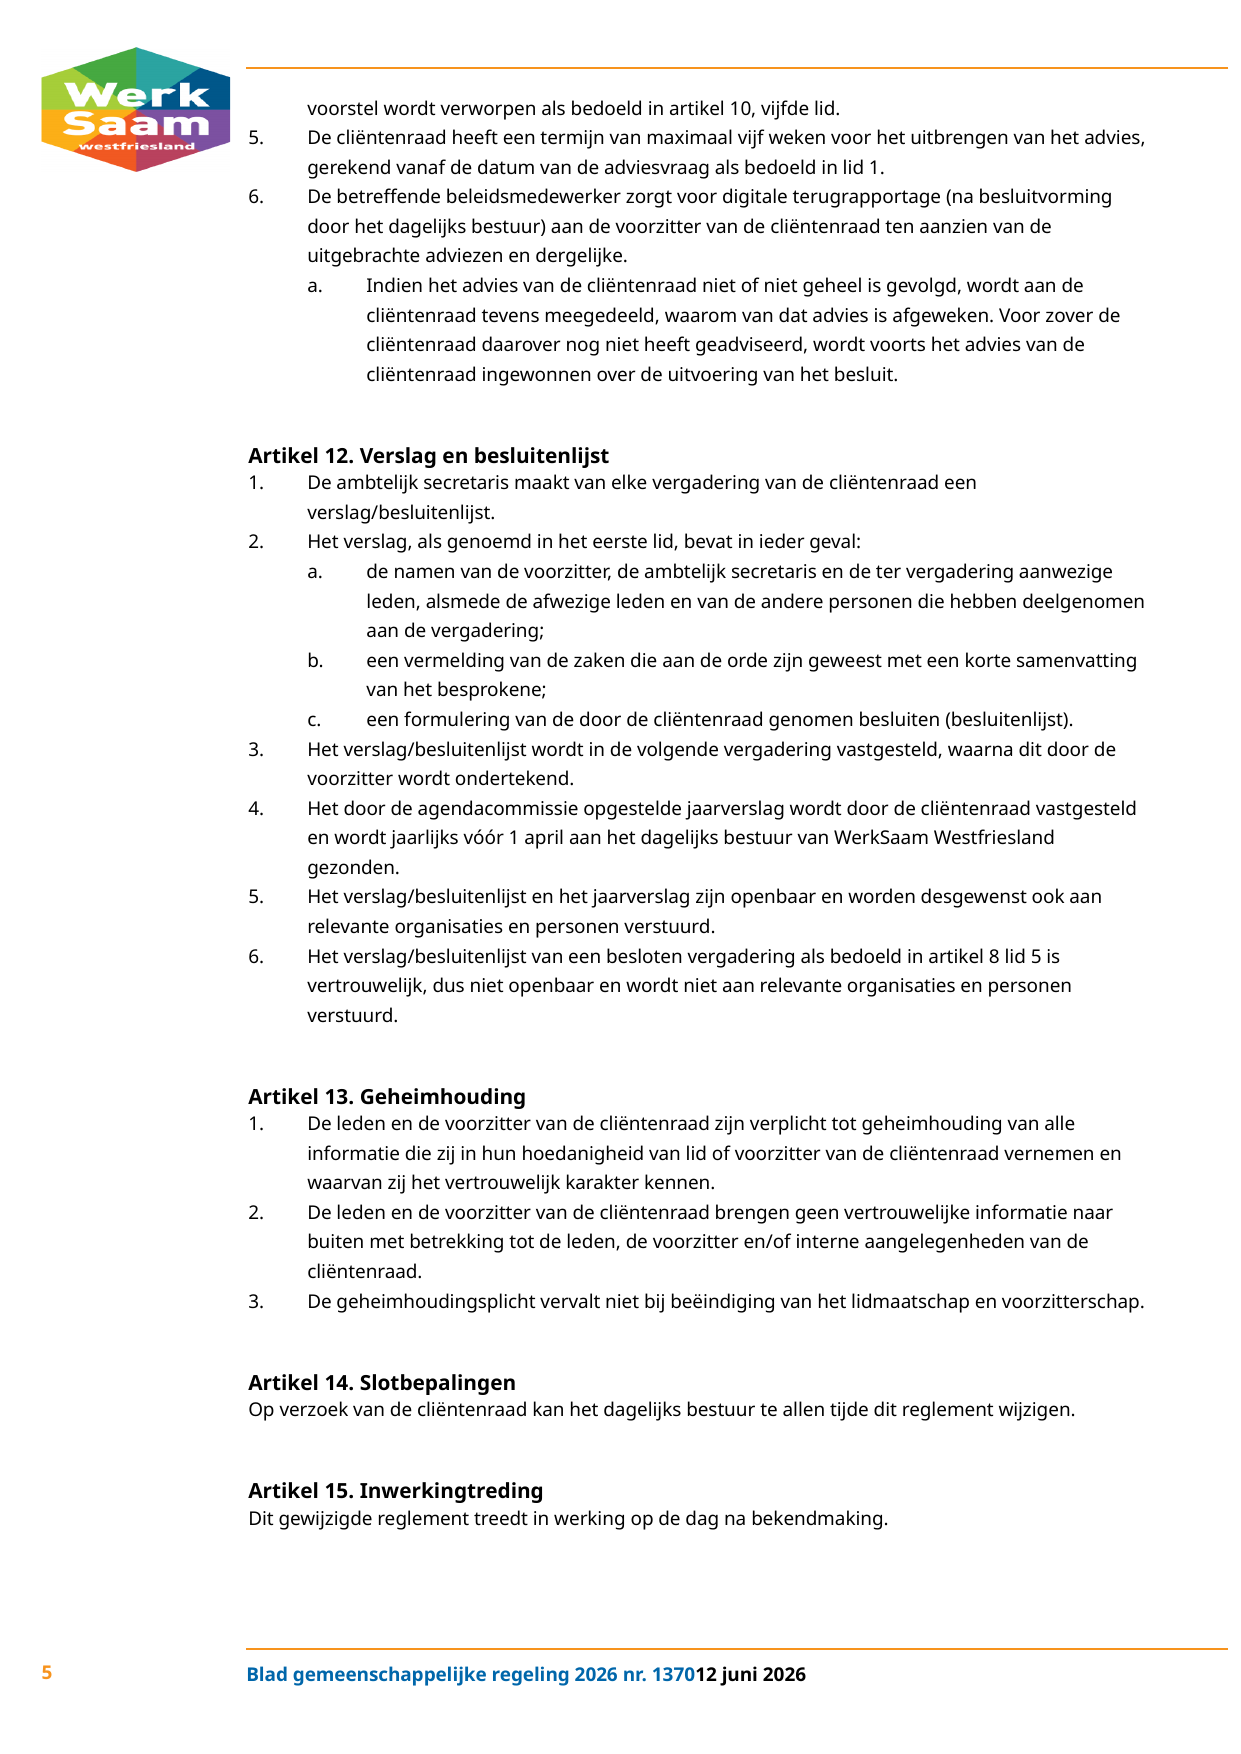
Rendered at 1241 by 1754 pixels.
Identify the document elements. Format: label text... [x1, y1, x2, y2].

list Het verslag/besluitenlijst en het jaarverslag zijn openbaar en worden desgewenst ook aan relevante organisaties en personen verstuurd. [248, 884, 1152, 939]
list voorstel wordt verworpen als bedoeld in artikel 10, vijfde lid. [248, 95, 1152, 121]
list een vermelding van de zaken die aan de orde zijn geweest met een korte samenvatting van het besprokene; [307, 647, 1152, 702]
list De betreffende beleidsmedewerker zorgt voor digitale terugrapportage (na besluitvorming door het dagelijks bestuur) aan de voorzitter van de cliëntenraad ten aanzien van de uitgebrachte adviezen en dergelijke. [248, 183, 1152, 268]
list De ambtelijk secretaris maakt van elke vergadering van de cliëntenraad een verslag/besluitenlijst. [248, 469, 1152, 525]
list Het verslag, als genoemd in het eerste lid, bevat in ieder geval: [248, 529, 1152, 554]
list Indien het advies van de cliëntenraad niet of niet geheel is gevolgd, wordt aan de cliëntenraad tevens meegedeeld, waarom van dat advies is afgeweken. Voor zover de cliëntenraad daarover nog niet heeft geadviseerd, wordt voorts het advies van de cliëntenraad ingewonnen over de uitvoering van het besluit. [307, 272, 1152, 387]
picture [41, 47, 231, 172]
list De cliëntenraad heeft een termijn van maximaal vijf weken voor het uitbrengen van het advies, gerekend vanaf de datum van de adviesvraag als bedoeld in lid 1. [248, 124, 1152, 180]
list de namen van de voorzitter, de ambtelijk secretaris en de ter vergadering aanwezige leden, alsmede de afwezige leden en van de andere personen die hebben deelgenomen aan de vergadering; [307, 558, 1152, 643]
list een formulering van de door de cliëntenraad genomen besluiten (besluitenlijst). [307, 706, 1152, 732]
text Artikel 13. Geheimhouding [248, 1082, 1152, 1110]
list Het verslag/besluitenlijst wordt in de volgende vergadering vastgesteld, waarna dit door de voorzitter wordt ondertekend. [248, 736, 1152, 791]
text Dit gewijzigde reglement treedt in werking op de dag na bekendmaking. [248, 1505, 1152, 1531]
text Artikel 14. Slotbepalingen [248, 1368, 1152, 1396]
text Artikel 15. Inwerkingtreding [248, 1476, 1152, 1505]
list De leden en de voorzitter van de cliëntenraad zijn verplicht tot geheimhouding van alle informatie die zij in hun hoedanigheid van lid of voorzitter van de cliëntenraad vernemen en waarvan zij het vertrouwelijk karakter kennen. [248, 1110, 1152, 1195]
list Het verslag/besluitenlijst van een besloten vergadering als bedoeld in artikel 8 lid 5 is vertrouwelijk, dus niet openbaar en wordt niet aan relevante organisaties en personen verstuurd. [248, 943, 1152, 1028]
list Het door de agendacommissie opgestelde jaarverslag wordt door de cliëntenraad vastgesteld en wordt jaarlijks vóór 1 april aan het dagelijks bestuur van WerkSaam Westfriesland gezonden. [248, 795, 1152, 880]
text Artikel 12. Verslag en besluitenlijst [248, 441, 1152, 469]
list De leden en de voorzitter van de cliëntenraad brengen geen vertrouwelijke informatie naar buiten met betrekking tot de leden, de voorzitter en/of interne aangelegenheden van de cliëntenraad. [248, 1199, 1152, 1284]
text Op verzoek van de cliëntenraad kan het dagelijks bestuur te allen tijde dit reglement wijzigen. [248, 1396, 1152, 1422]
list De geheimhoudingsplicht vervalt niet bij beëindiging van het lidmaatschap en voorzitterschap. [248, 1288, 1152, 1314]
